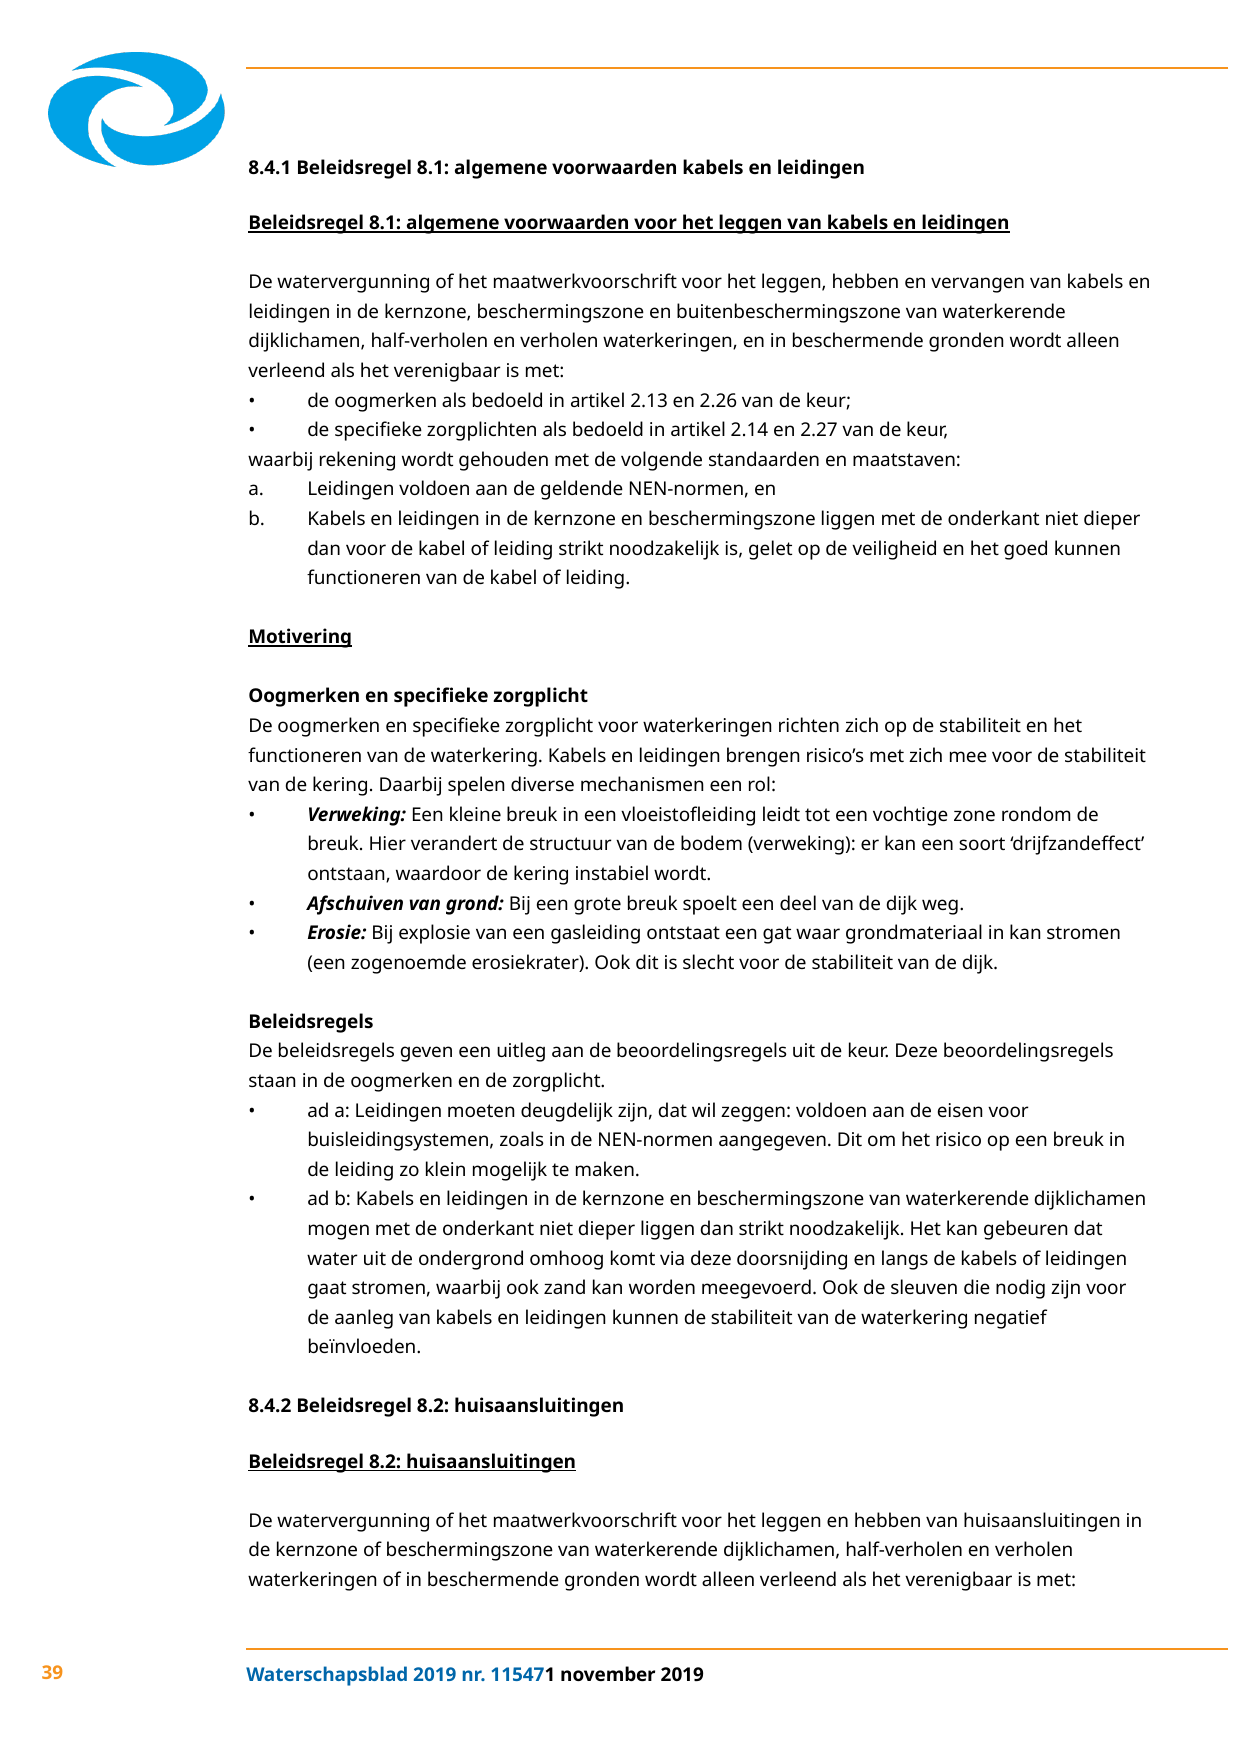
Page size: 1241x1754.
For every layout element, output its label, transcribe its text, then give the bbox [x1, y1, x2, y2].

text waarbij rekening wordt gehouden met de volgende standaarden en maatstaven: [248, 446, 1152, 472]
text Beleidsregel 8.1: algemene voorwaarden voor het leggen van kabels en leidingen [248, 209, 1152, 235]
text Beleidsregels [248, 1008, 1152, 1034]
text Motivering [248, 623, 1152, 649]
list Afschuiven van grond: Bij een grote breuk spoelt een deel van de dijk weg. [248, 890, 1152, 915]
list Kabels en leidingen in de kernzone en beschermingszone liggen met de onderkant niet dieper dan voor de kabel of leiding strikt noodzakelijk is, gelet op de veiligheid en het goed kunnen functioneren van de kabel of leiding. [248, 505, 1152, 590]
text Beleidsregel 8.2: huisaansluitingen [248, 1448, 1152, 1474]
text De watervergunning of het maatwerkvoorschrift voor het leggen en hebben van huisaansluitingen in de kernzone of beschermingszone van waterkerende dijklichamen, half-verholen en verholen waterkeringen of in beschermende gronden wordt alleen verleend als het verenigbaar is met: [248, 1507, 1152, 1592]
text 8.4.2 Beleidsregel 8.2: huisaansluitingen [248, 1393, 1152, 1418]
list ad b: Kabels en leidingen in de kernzone en beschermingszone van waterkerende dijklichamen mogen met de onderkant niet dieper liggen dan strikt noodzakelijk. Het kan gebeuren dat water uit de ondergrond omhoog komt via deze doorsnijding en langs de kabels of leidingen gaat stromen, waarbij ook zand kan worden meegevoerd. Ook de sleuven die nodig zijn voor de aanleg van kabels en leidingen kunnen de stabiliteit van de waterkering negatief beïnvloeden. [248, 1186, 1152, 1359]
list Verweking: Een kleine breuk in een vloeistofleiding leidt tot een vochtige zone rondom de breuk. Hier verandert de structuur van de bodem (verweking): er kan een soort ‘drijfzandeffect’ ontstaan, waardoor de kering instabiel wordt. [248, 801, 1152, 886]
list de specifieke zorgplichten als bedoeld in artikel 2.14 en 2.27 van de keur, [248, 416, 1152, 442]
list ad a: Leidingen moeten deugdelijk zijn, dat wil zeggen: voldoen aan de eisen voor buisleidingsystemen, zoals in de NEN-normen aangegeven. Dit om het risico op een breuk in de leiding zo klein mogelijk te maken. [248, 1097, 1152, 1182]
text De oogmerken en specifieke zorgplicht voor waterkeringen richten zich op de stabiliteit en het functioneren van de waterkering. Kabels en leidingen brengen risico’s met zich mee voor de stabiliteit van de kering. Daarbij spelen diverse mechanismen een rol: [248, 712, 1152, 797]
picture [41, 47, 231, 172]
text Oogmerken en specifieke zorgplicht [248, 683, 1152, 708]
text De watervergunning of het maatwerkvoorschrift voor het leggen, hebben en vervangen van kabels en leidingen in de kernzone, beschermingszone en buitenbeschermingszone van waterkerende dijklichamen, half-verholen en verholen waterkeringen, en in beschermende gronden wordt alleen verleend als het verenigbaar is met: [248, 268, 1152, 383]
list Leidingen voldoen aan de geldende NEN-normen, en [248, 476, 1152, 501]
list de oogmerken als bedoeld in artikel 2.13 en 2.26 van de keur; [248, 387, 1152, 412]
text 8.4.1 Beleidsregel 8.1: algemene voorwaarden kabels en leidingen [248, 154, 1152, 180]
text De beleidsregels geven een uitleg aan de beoordelingsregels uit de keur. Deze beoordelingsregels staan in de oogmerken en de zorgplicht. [248, 1038, 1152, 1093]
list Erosie: Bij explosie van een gasleiding ontstaat een gat waar grondmateriaal in kan stromen (een zogenoemde erosiekrater). Ook dit is slecht voor de stabiliteit van de dijk. [248, 919, 1152, 974]
